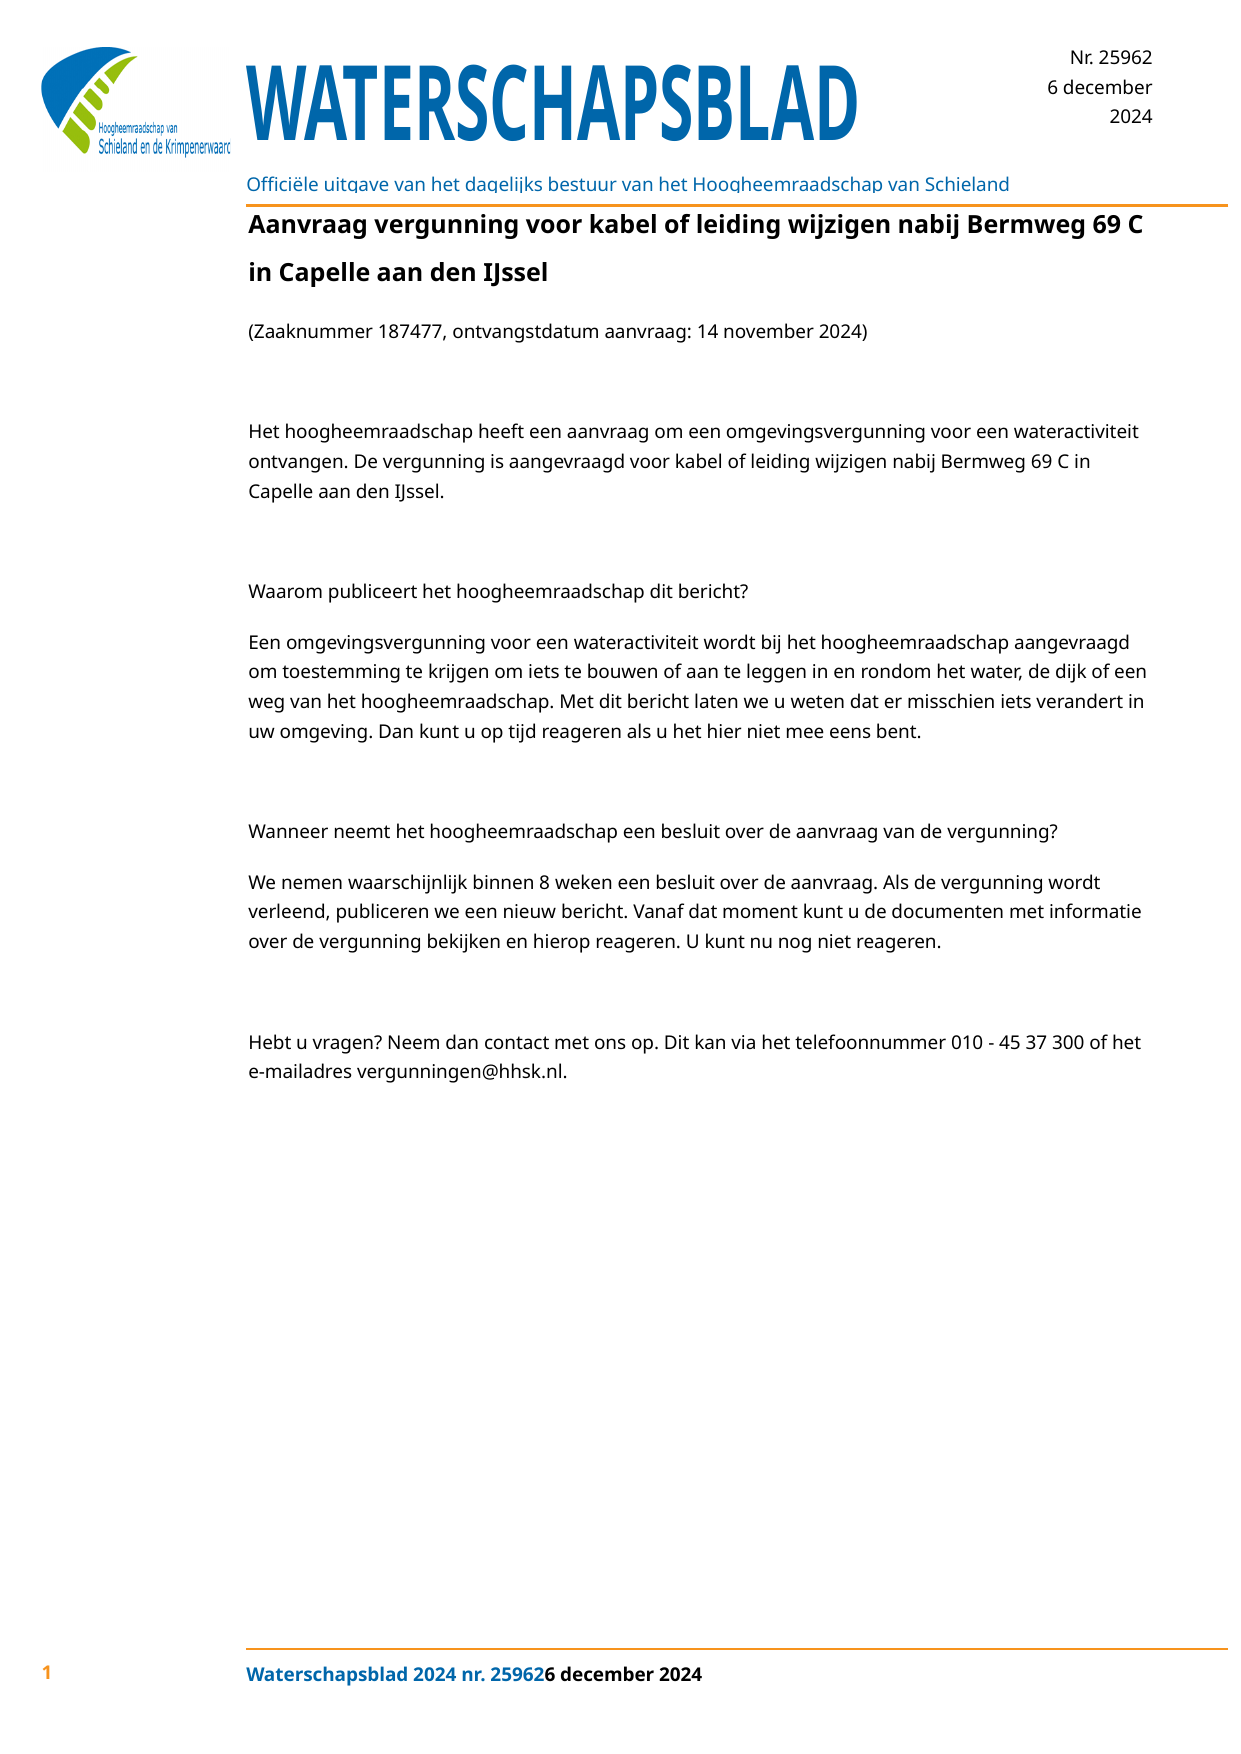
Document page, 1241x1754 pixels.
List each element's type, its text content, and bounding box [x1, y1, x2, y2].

text Hebt u vragen? Neem dan contact met ons op. Dit kan via het telefoonnummer 010 - 45 37 300 of het e-mailadres vergunningen@hhsk.nl. [248, 1029, 1152, 1084]
text Wanneer neemt het hoogheemraadschap een besluit over de aanvraag van de vergunning? [248, 819, 1152, 844]
text Een omgevingsvergunning voor een wateractiviteit wordt bij het hoogheemraadschap aangevraagd om toestemming te krijgen om iets te bouwen of aan te leggen in en rondom het water, de dijk of een weg van het hoogheemraadschap. Met dit bericht laten we u weten dat er misschien iets verandert in uw omgeving. Dan kunt u op tijd reageren als u het hier niet mee eens bent. [248, 629, 1152, 744]
text We nemen waarschijnlijk binnen 8 weken een besluit over de aanvraag. Als de vergunning wordt verleend, publiceren we een nieuw bericht. Vanaf dat moment kunt u de documenten met informatie over de vergunning bekijken en hierop reageren. U kunt nu nog niet reageren. [248, 869, 1152, 954]
picture [41, 47, 231, 172]
text (Zaaknummer 187477, ontvangstdatum aanvraag: 14 november 2024) [248, 318, 1152, 344]
text Aanvraag vergunning voor kabel of leiding wijzigen nabij Bermweg 69 C in Capelle aan den IJssel [248, 207, 1152, 288]
text Het hoogheemraadschap heeft een aanvraag om een omgevingsvergunning voor een wateractiviteit ontvangen. De vergunning is aangevraagd voor kabel of leiding wijzigen nabij Bermweg 69 C in Capelle aan den IJssel. [248, 419, 1152, 504]
text Waarom publiceert het hoogheemraadschap dit bericht? [248, 579, 1152, 604]
